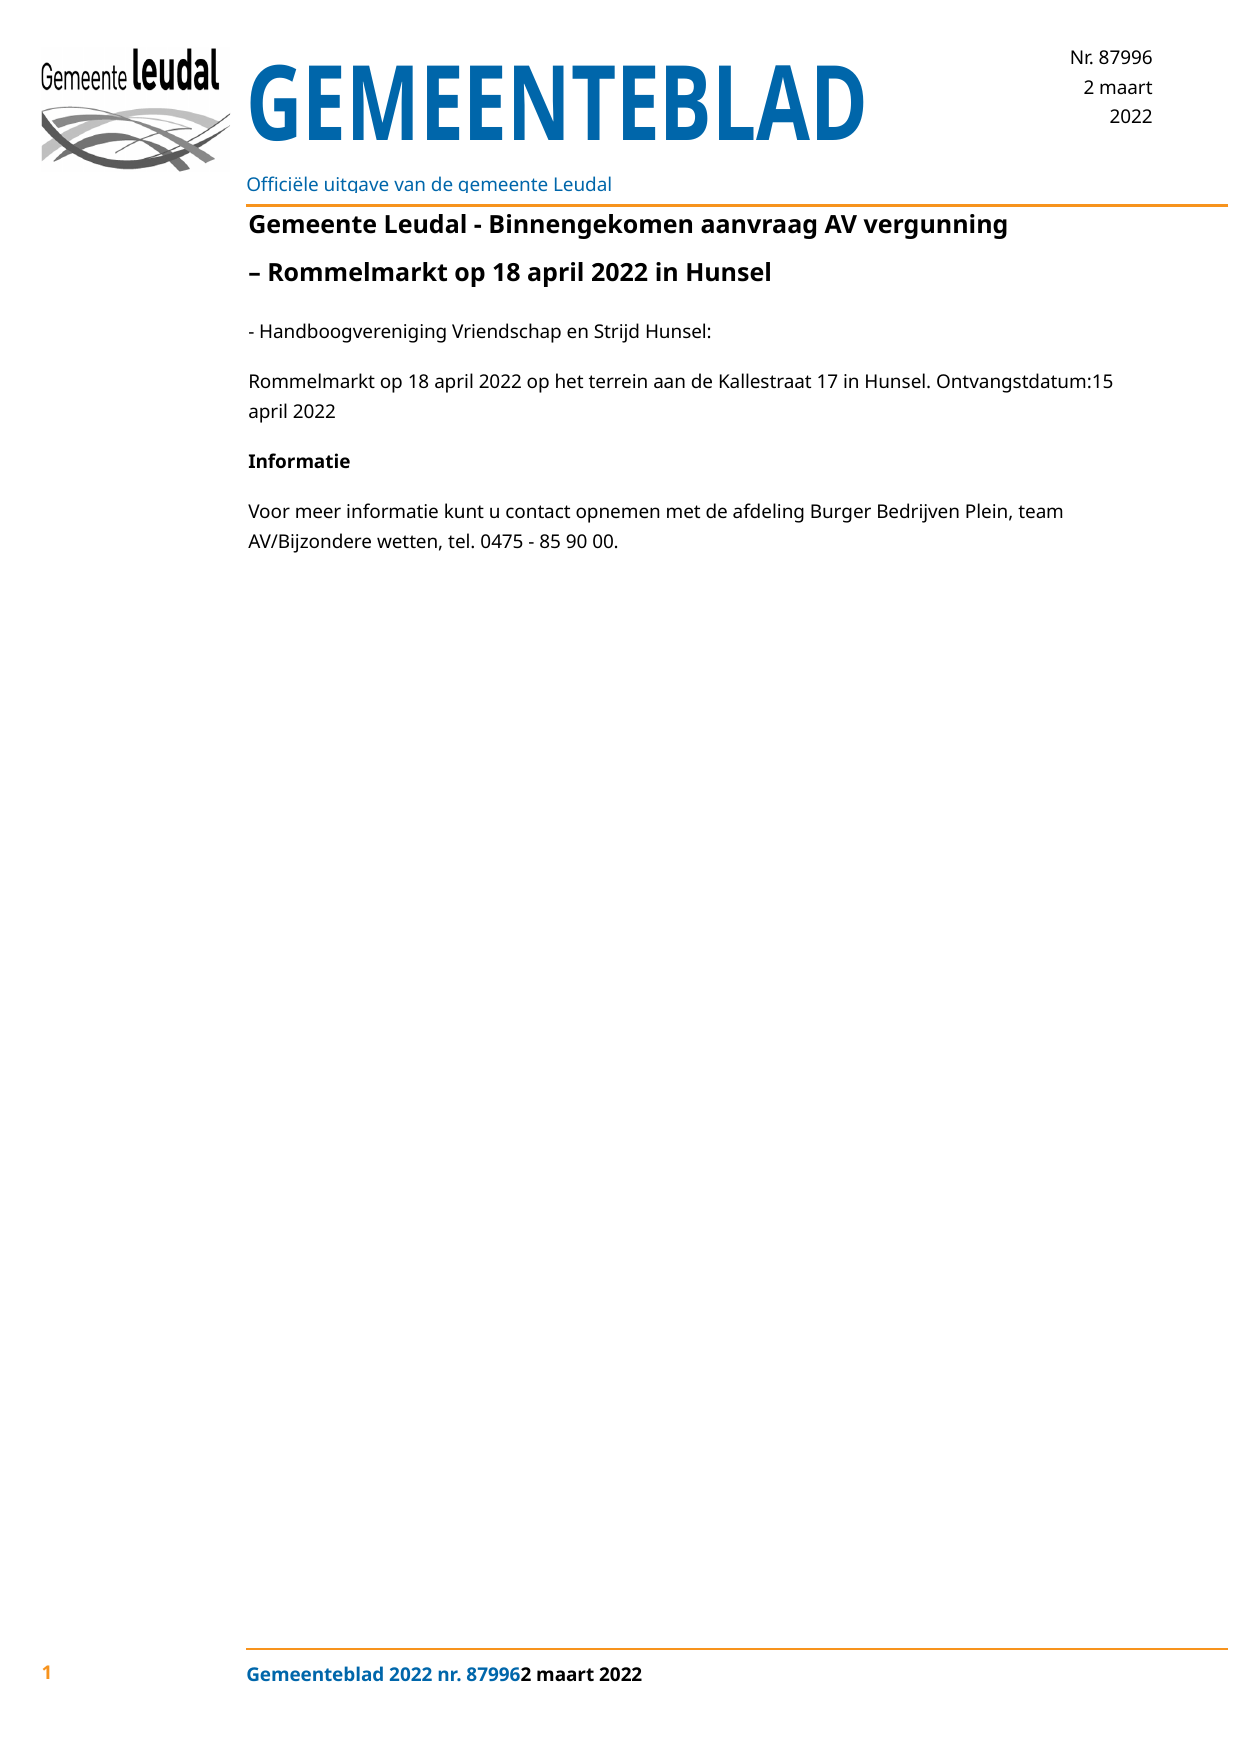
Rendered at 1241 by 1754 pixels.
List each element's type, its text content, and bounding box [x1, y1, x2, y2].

text Informatie [248, 448, 1152, 474]
picture [41, 47, 231, 172]
text Rommelmarkt op 18 april 2022 op het terrein aan de Kallestraat 17 in Hunsel. Ontvangstdatum:15 april 2022 [248, 368, 1152, 424]
text - Handboogvereniging Vriendschap en Strijd Hunsel: [248, 318, 1152, 344]
text Gemeente Leudal - Binnengekomen aanvraag AV vergunning – Rommelmarkt op 18 april 2022 in Hunsel [248, 207, 1152, 288]
text Voor meer informatie kunt u contact opnemen met de afdeling Burger Bedrijven Plein, team AV/Bijzondere wetten, tel. 0475 - 85 90 00. [248, 499, 1152, 554]
